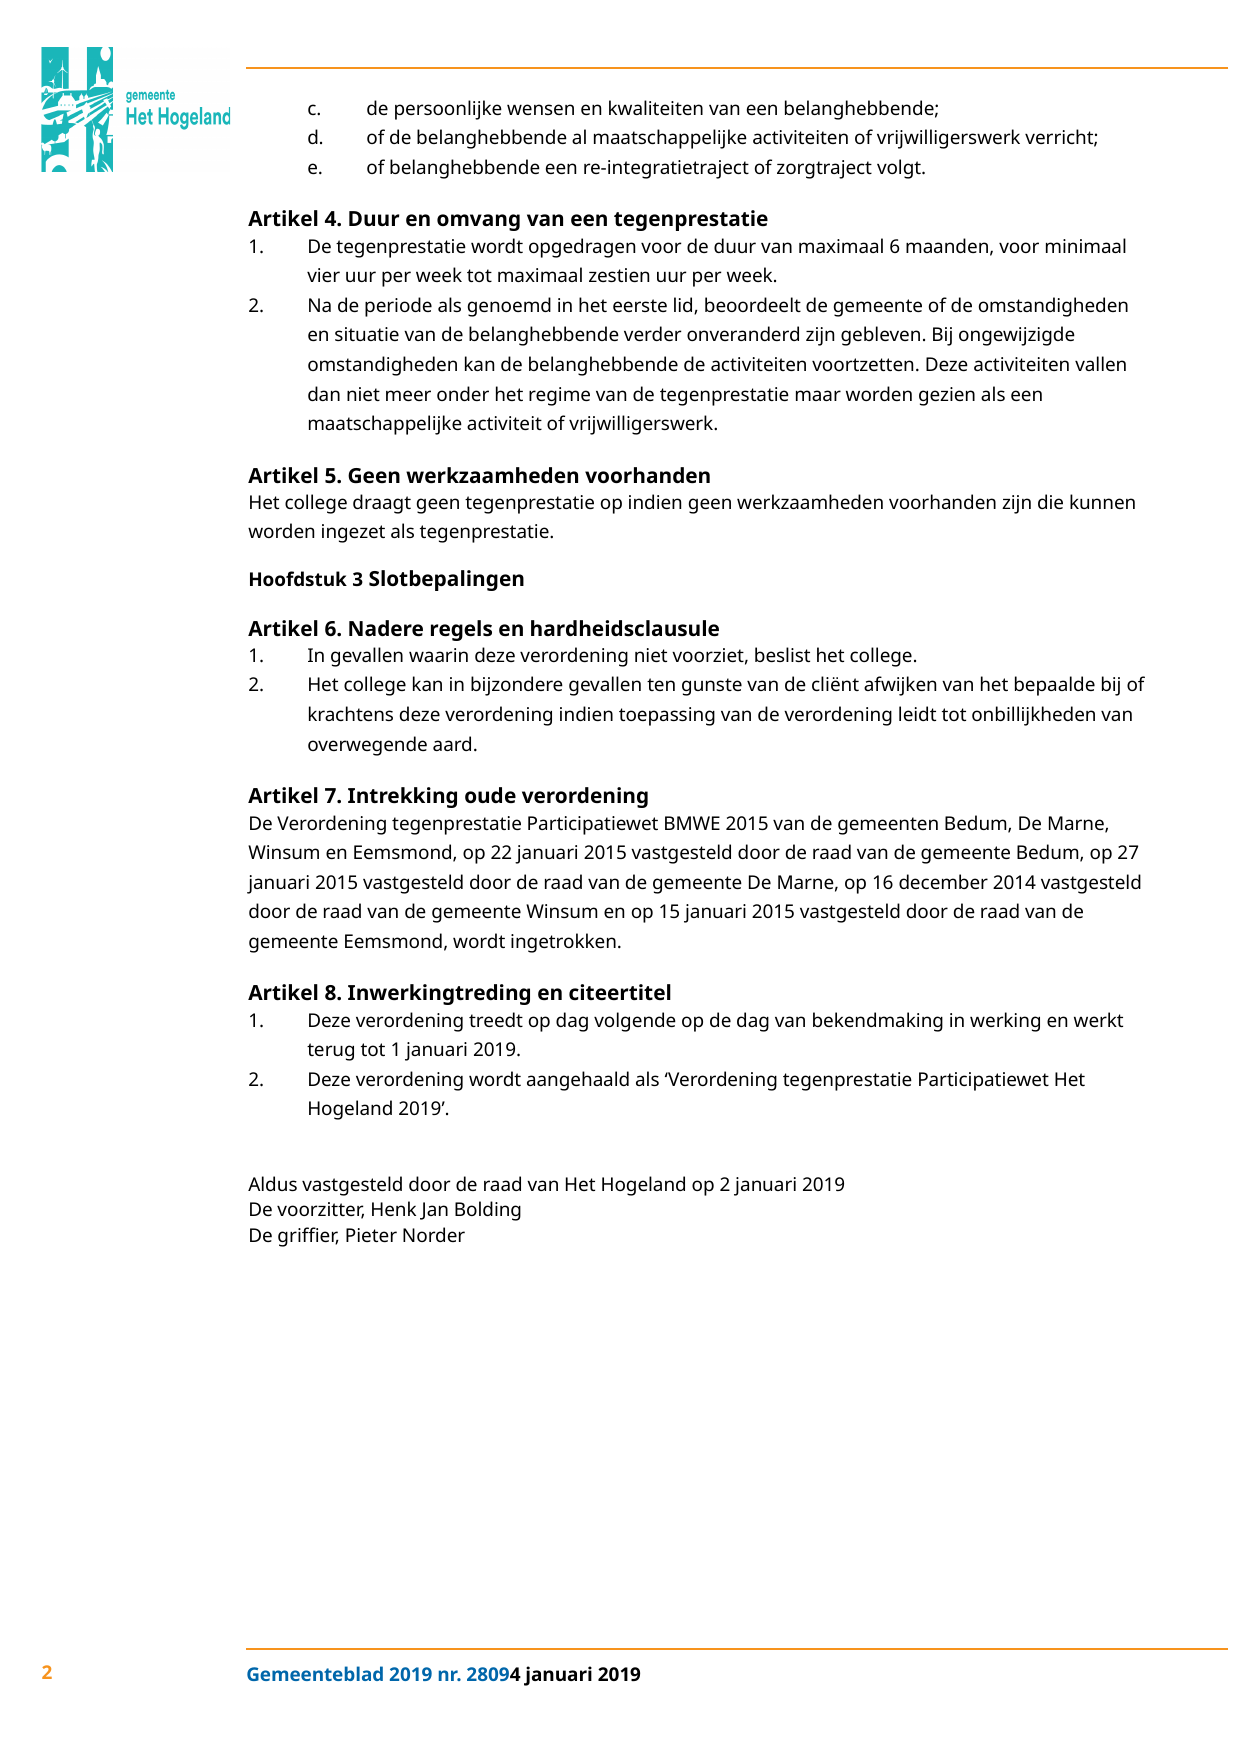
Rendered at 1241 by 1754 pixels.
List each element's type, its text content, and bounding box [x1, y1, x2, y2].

text De Verordening tegenprestatie Participatiewet BMWE 2015 van de gemeenten Bedum, De Marne, Winsum en Eemsmond, op 22 januari 2015 vastgesteld door de raad van de gemeente Bedum, op 27 januari 2015 vastgesteld door de raad van de gemeente De Marne, op 16 december 2014 vastgesteld door de raad van de gemeente Winsum en op 15 januari 2015 vastgesteld door de raad van de gemeente Eemsmond, wordt ingetrokken. [248, 810, 1152, 954]
picture [41, 47, 231, 172]
text Artikel 7. Intrekking oude verordening [248, 781, 1152, 810]
list De tegenprestatie wordt opgedragen voor de duur van maximaal 6 maanden, voor minimaal vier uur per week tot maximaal zestien uur per week. [248, 233, 1152, 288]
list de persoonlijke wensen en kwaliteiten van een belanghebbende; [307, 95, 1152, 121]
list of de belanghebbende al maatschappelijke activiteiten of vrijwilligerswerk verricht; [307, 124, 1152, 150]
list Het college kan in bijzondere gevallen ten gunste van de cliënt afwijken van het bepaalde bij of krachtens deze verordening indien toepassing van de verordening leidt tot onbillijkheden van overwegende aard. [248, 672, 1152, 757]
list In gevallen waarin deze verordening niet voorziet, beslist het college. [248, 642, 1152, 668]
list Deze verordening treedt op dag volgende op de dag van bekendmaking in werking en werkt terug tot 1 januari 2019. [248, 1007, 1152, 1062]
text Artikel 6. Nadere regels en hardheidsclausule [248, 614, 1152, 642]
text De griffier, Pieter Norder [248, 1222, 1152, 1248]
text Hoofdstuk 3 Slotbepalingen [248, 564, 1152, 593]
text De voorzitter, Henk Jan Bolding [248, 1197, 1152, 1222]
text Het college draagt geen tegenprestatie op indien geen werkzaamheden voorhanden zijn die kunnen worden ingezet als tegenprestatie. [248, 489, 1152, 544]
text Artikel 5. Geen werkzaamheden voorhanden [248, 461, 1152, 489]
text Artikel 4. Duur en omvang van een tegenprestatie [248, 204, 1152, 233]
list Deze verordening wordt aangehaald als ‘Verordening tegenprestatie Participatiewet Het Hogeland 2019’. [248, 1066, 1152, 1121]
list Na de periode als genoemd in het eerste lid, beoordeelt de gemeente of de omstandigheden en situatie van de belanghebbende verder onveranderd zijn gebleven. Bij ongewijzigde omstandigheden kan de belanghebbende de activiteiten voortzetten. Deze activiteiten vallen dan niet meer onder het regime van de tegenprestatie maar worden gezien als een maatschappelijke activiteit of vrijwilligerswerk. [248, 292, 1152, 436]
text Artikel 8. Inwerkingtreding en citeertitel [248, 978, 1152, 1007]
text Aldus vastgesteld door de raad van Het Hogeland op 2 januari 2019 [248, 1171, 1152, 1197]
list of belanghebbende een re-integratietraject of zorgtraject volgt. [307, 154, 1152, 180]
